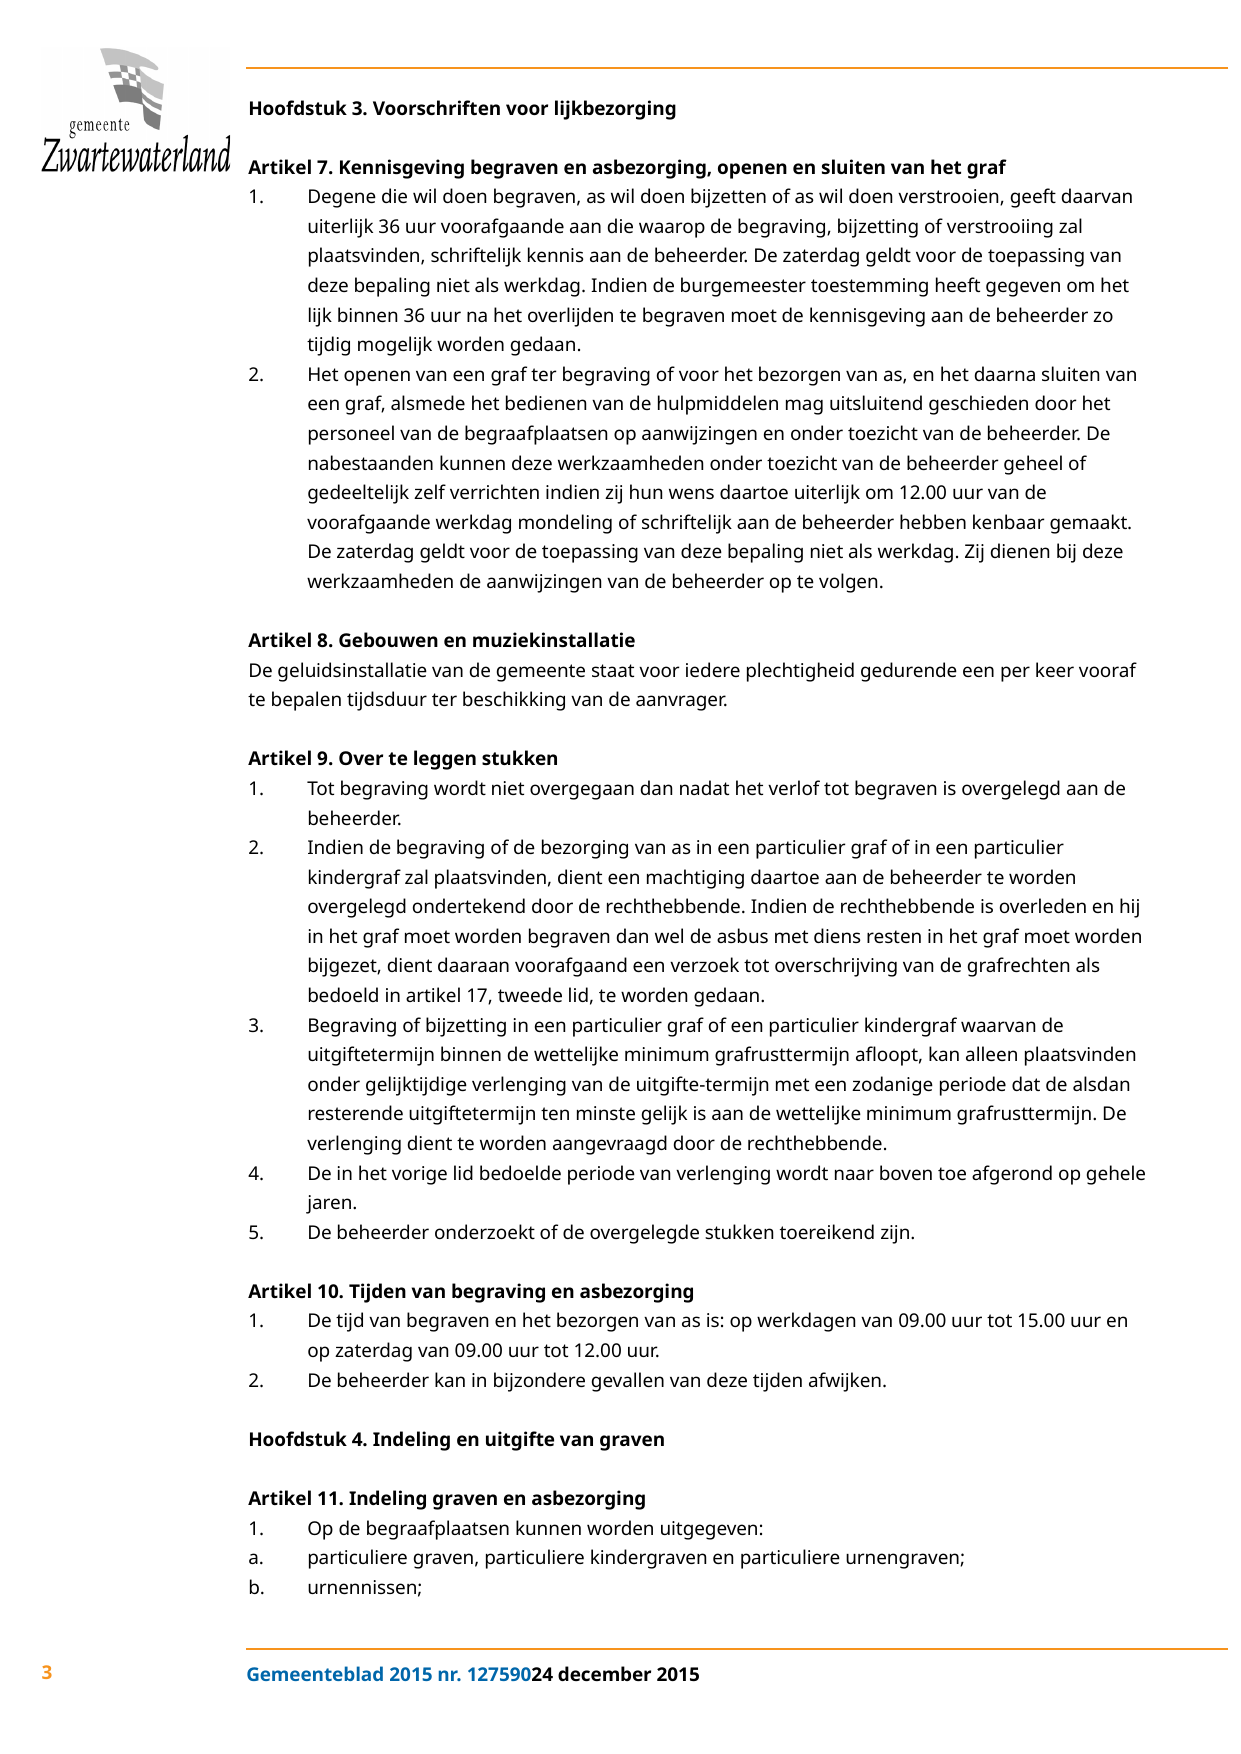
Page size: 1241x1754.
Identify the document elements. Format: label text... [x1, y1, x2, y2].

text Artikel 8. Gebouwen en muziekinstallatie [248, 627, 1152, 653]
list Degene die wil doen begraven, as wil doen bijzetten of as wil doen verstrooien, geeft daarvan uiterlijk 36 uur voorafgaande aan die waarop de begraving, bijzetting of verstrooiing zal plaatsvinden, schriftelijk kennis aan de beheerder. De zaterdag geldt voor de toepassing van deze bepaling niet als werkdag. Indien de burgemeester toestemming heeft gegeven om het lijk binnen 36 uur na het overlijden te begraven moet de kennisgeving aan de beheerder zo tijdig mogelijk worden gedaan. [248, 183, 1152, 357]
list Op de begraafplaatsen kunnen worden uitgegeven: [248, 1515, 1152, 1541]
list De in het vorige lid bedoelde periode van verlenging wordt naar boven toe afgerond op gehele jaren. [248, 1160, 1152, 1215]
text Artikel 7. Kennisgeving begraven en asbezorging, openen en sluiten van het graf [248, 154, 1152, 180]
list Indien de begraving of de bezorging van as in een particulier graf of in een particulier kindergraf zal plaatsvinden, dient een machtiging daartoe aan de beheerder te worden overgelegd ondertekend door de rechthebbende. Indien de rechthebbende is overleden en hij in het graf moet worden begraven dan wel de asbus met diens resten in het graf moet worden bijgezet, dient daaraan voorafgaand een verzoek tot overschrijving van de grafrechten als bedoeld in artikel 17, tweede lid, te worden gedaan. [248, 834, 1152, 1008]
list De beheerder onderzoekt of de overgelegde stukken toereikend zijn. [248, 1219, 1152, 1245]
list urnennissen; [248, 1574, 1152, 1600]
list De beheerder kan in bijzondere gevallen van deze tijden afwijken. [248, 1367, 1152, 1393]
list Tot begraving wordt niet overgegaan dan nadat het verlof tot begraven is overgelegd aan de beheerder. [248, 775, 1152, 831]
text Artikel 10. Tijden van begraving en asbezorging [248, 1278, 1152, 1304]
text Hoofdstuk 3. Voorschriften voor lijkbezorging [248, 95, 1152, 121]
picture [41, 47, 231, 172]
list De tijd van begraven en het bezorgen van as is: op werkdagen van 09.00 uur tot 15.00 uur en op zaterdag van 09.00 uur tot 12.00 uur. [248, 1308, 1152, 1363]
list Het openen van een graf ter begraving of voor het bezorgen van as, en het daarna sluiten van een graf, alsmede het bedienen van de hulpmiddelen mag uitsluitend geschieden door het personeel van de begraafplaatsen op aanwijzingen en onder toezicht van de beheerder. De nabestaanden kunnen deze werkzaamheden onder toezicht van de beheerder geheel of gedeeltelijk zelf verrichten indien zij hun wens daartoe uiterlijk om 12.00 uur van de voorafgaande werkdag mondeling of schriftelijk aan de beheerder hebben kenbaar gemaakt. De zaterdag geldt voor de toepassing van deze bepaling niet als werkdag. Zij dienen bij deze werkzaamheden de aanwijzingen van de beheerder op te volgen. [248, 361, 1152, 594]
list Begraving of bijzetting in een particulier graf of een particulier kindergraf waarvan de uitgiftetermijn binnen de wettelijke minimum grafrusttermijn afloopt, kan alleen plaatsvinden onder gelijktijdige verlenging van de uitgifte-termijn met een zodanige periode dat de alsdan resterende uitgiftetermijn ten minste gelijk is aan de wettelijke minimum grafrusttermijn. De verlenging dient te worden aangevraagd door de rechthebbende. [248, 1012, 1152, 1156]
list particuliere graven, particuliere kindergraven en particuliere urnengraven; [248, 1544, 1152, 1570]
text Artikel 9. Over te leggen stukken [248, 746, 1152, 771]
text Hoofdstuk 4. Indeling en uitgifte van graven [248, 1426, 1152, 1452]
text Artikel 11. Indeling graven en asbezorging [248, 1485, 1152, 1511]
text De geluidsinstallatie van de gemeente staat voor iedere plechtigheid gedurende een per keer vooraf te bepalen tijdsduur ter beschikking van de aanvrager. [248, 657, 1152, 712]
